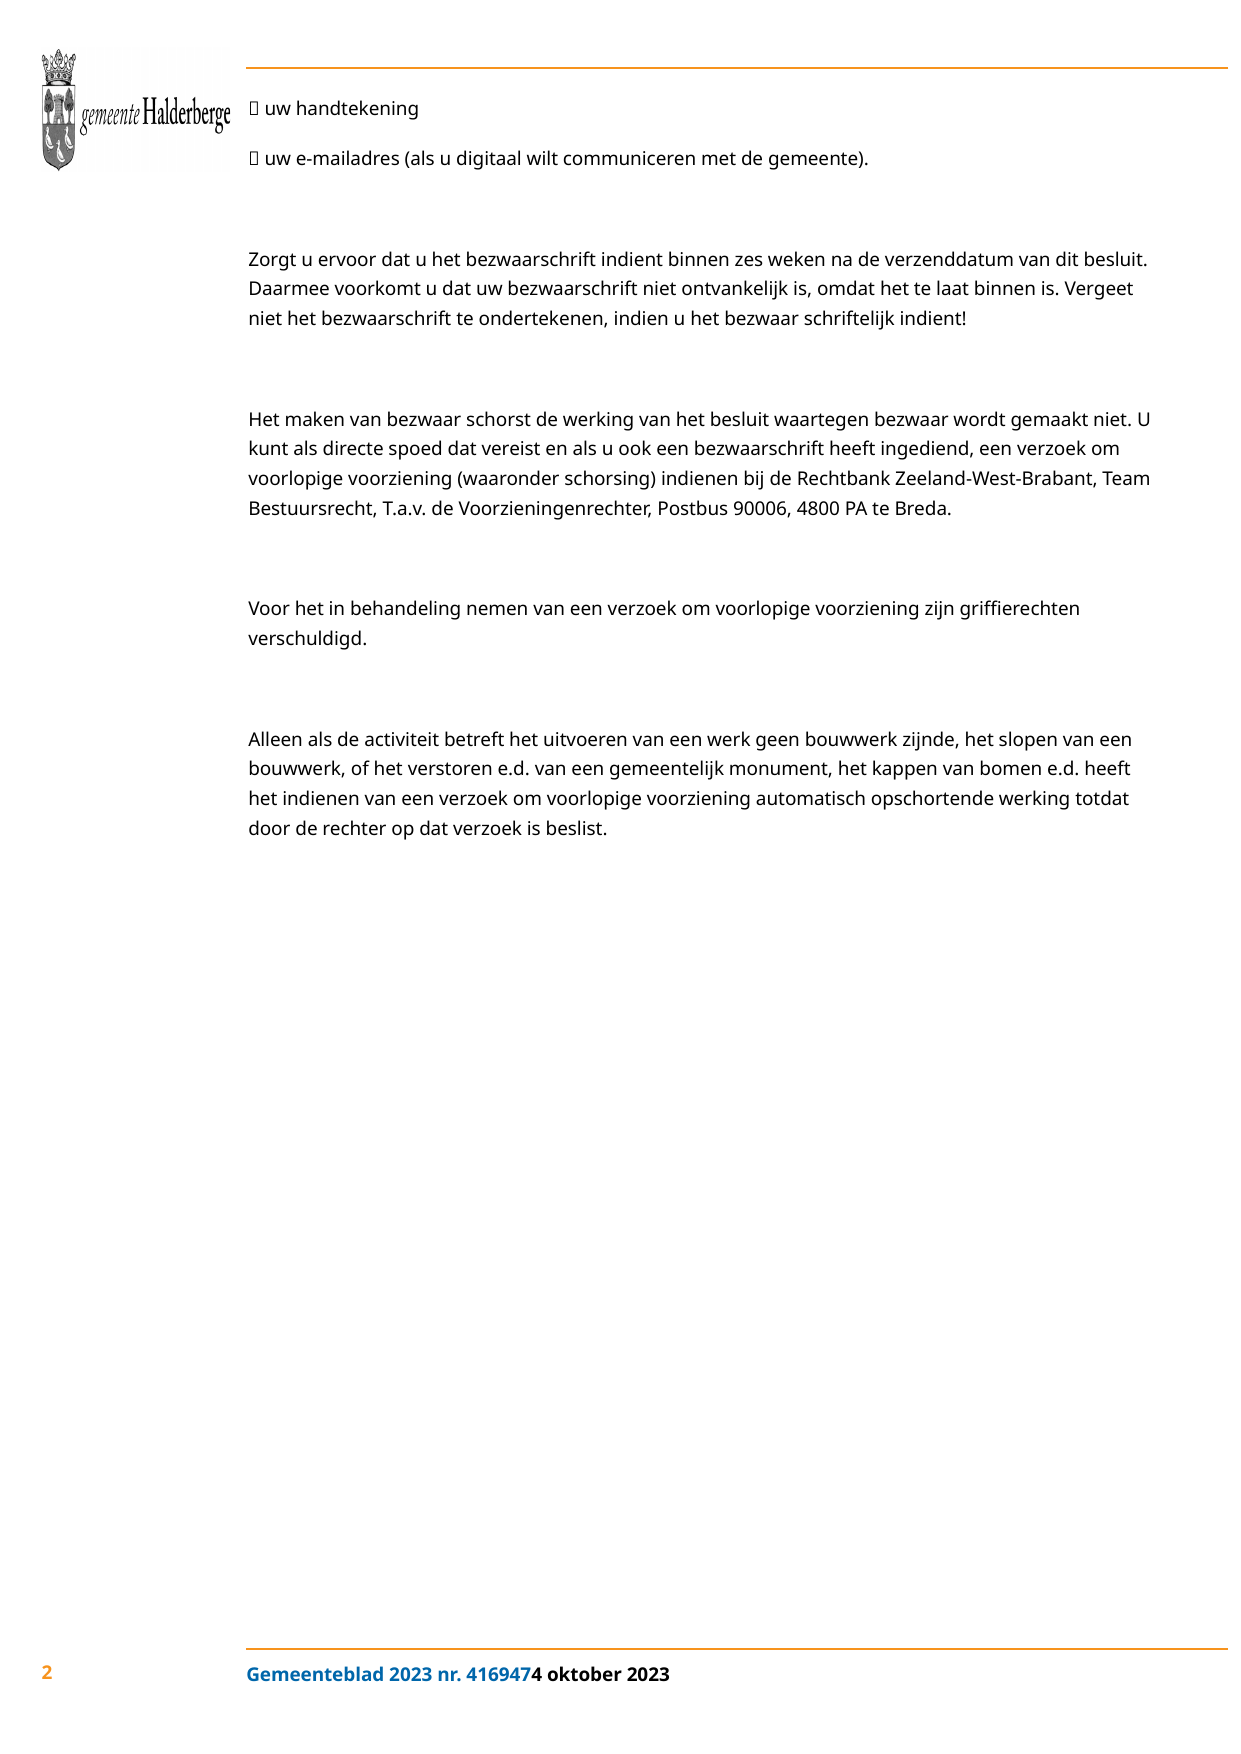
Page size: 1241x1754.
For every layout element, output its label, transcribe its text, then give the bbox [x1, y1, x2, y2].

text  uw handtekening [248, 95, 1152, 121]
text  uw e-mailadres (als u digitaal wilt communiceren met de gemeente). [248, 145, 1152, 171]
picture [41, 47, 231, 172]
text Zorgt u ervoor dat u het bezwaarschrift indient binnen zes weken na de verzenddatum van dit besluit. Daarmee voorkomt u dat uw bezwaarschrift niet ontvankelijk is, omdat het te laat binnen is. Vergeet niet het bezwaarschrift te ondertekenen, indien u het bezwaar schriftelijk indient! [248, 246, 1152, 331]
text Voor het in behandeling nemen van een verzoek om voorlopige voorziening zijn griffierechten verschuldigd. [248, 596, 1152, 651]
text Het maken van bezwaar schorst de werking van het besluit waartegen bezwaar wordt gemaakt niet. U kunt als directe spoed dat vereist en als u ook een bezwaarschrift heeft ingediend, een verzoek om voorlopige voorziening (waaronder schorsing) indienen bij de Rechtbank Zeeland-West-Brabant, Team Bestuursrecht, T.a.v. de Voorzieningenrechter, Postbus 90006, 4800 PA te Breda. [248, 406, 1152, 521]
text Alleen als de activiteit betreft het uitvoeren van een werk geen bouwwerk zijnde, het slopen van een bouwwerk, of het verstoren e.d. van een gemeentelijk monument, het kappen van bomen e.d. heeft het indienen van een verzoek om voorlopige voorziening automatisch opschortende werking totdat door de rechter op dat verzoek is beslist. [248, 726, 1152, 841]
